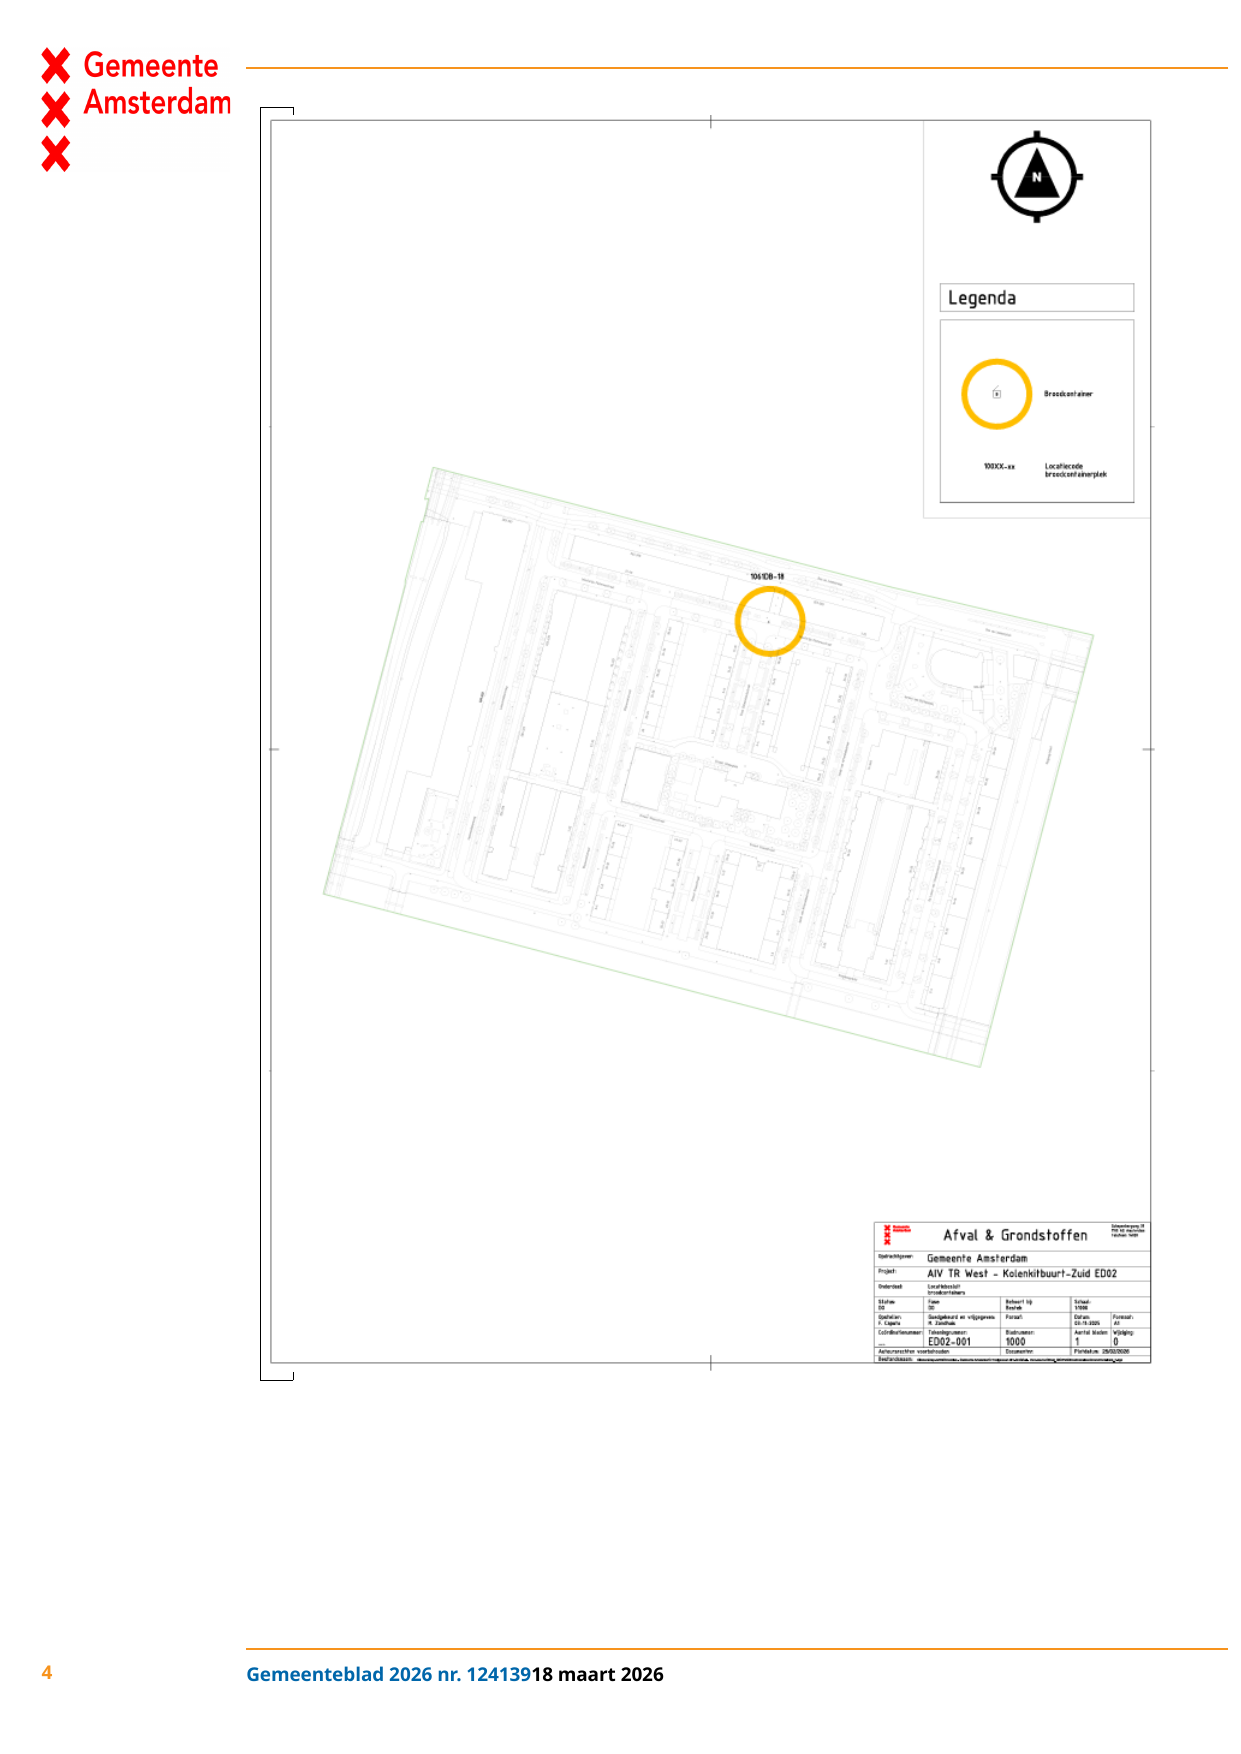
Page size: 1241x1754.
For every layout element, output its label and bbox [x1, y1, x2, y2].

picture [41, 47, 231, 172]
picture [268, 115, 1155, 1372]
